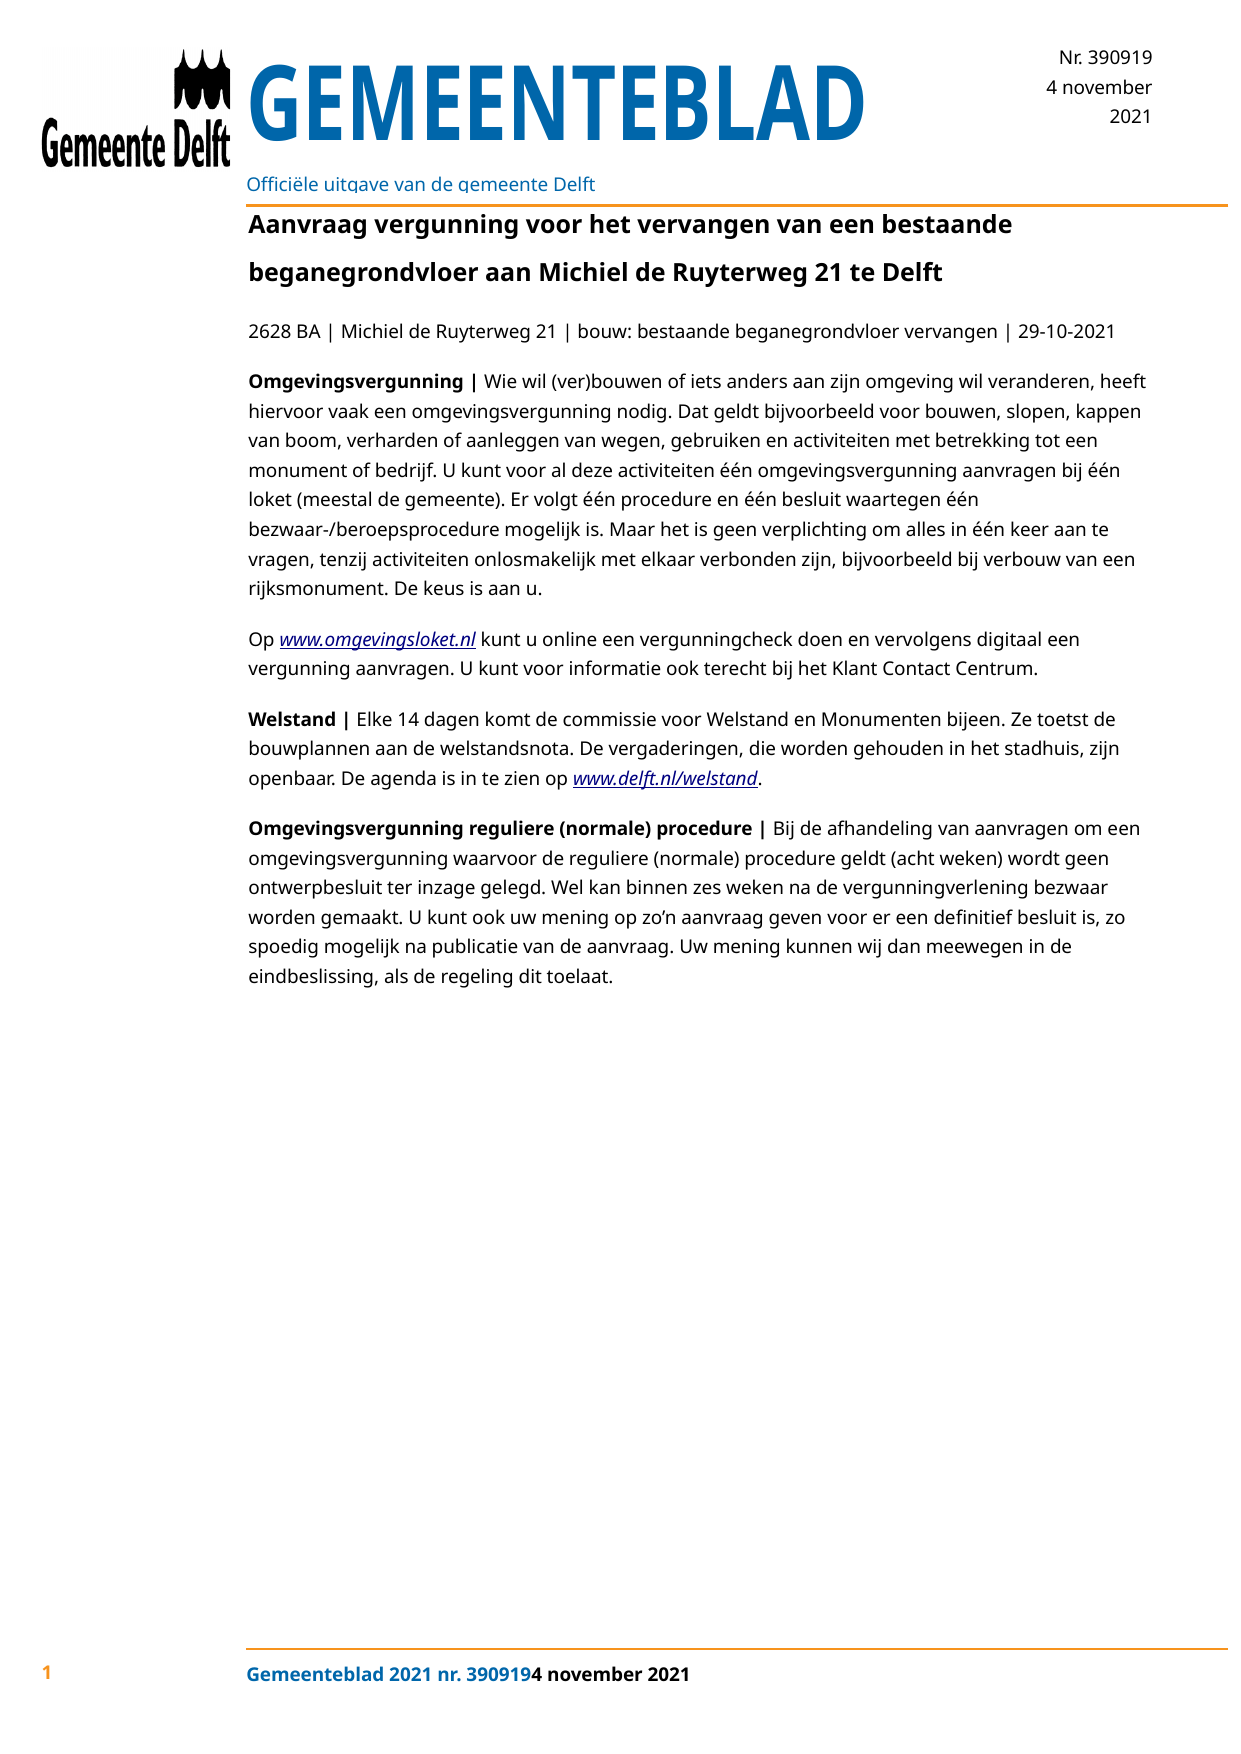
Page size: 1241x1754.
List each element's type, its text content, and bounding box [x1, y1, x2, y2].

text Omgevingsvergunning reguliere (normale) procedure | Bij de afhandeling van aanvragen om een omgevingsvergunning waarvoor de reguliere (normale) procedure geldt (acht weken) wordt geen ontwerpbesluit ter inzage gelegd. Wel kan binnen zes weken na de vergunningverlening bezwaar worden gemaakt. U kunt ook uw mening op zo’n aanvraag geven voor er een definitief besluit is, zo spoedig mogelijk na publicatie van de aanvraag. Uw mening kunnen wij dan meewegen in de eindbeslissing, als de regeling dit toelaat. [248, 815, 1152, 989]
picture [41, 47, 231, 172]
text Op www.omgevingsloket.nl kunt u online een vergunningcheck doen en vervolgens digitaal een vergunning aanvragen. U kunt voor informatie ook terecht bij het Klant Contact Centrum. [248, 626, 1152, 681]
text Omgevingsvergunning | Wie wil (ver)bouwen of iets anders aan zijn omgeving wil veranderen, heeft hiervoor vaak een omgevingsvergunning nodig. Dat geldt bijvoorbeeld voor bouwen, slopen, kappen van boom, verharden of aanleggen van wegen, gebruiken en activiteiten met betrekking tot een monument of bedrijf. U kunt voor al deze activiteiten één omgevingsvergunning aanvragen bij één loket (meestal de gemeente). Er volgt één procedure en één besluit waartegen één bezwaar-/beroepsprocedure mogelijk is. Maar het is geen verplichting om alles in één keer aan te vragen, tenzij activiteiten onlosmakelijk met elkaar verbonden zijn, bijvoorbeeld bij verbouw van een rijksmonument. De keus is aan u. [248, 368, 1152, 601]
text Welstand | Elke 14 dagen komt de commissie voor Welstand en Monumenten bijeen. Ze toetst de bouwplannen aan de welstandsnota. De vergaderingen, die worden gehouden in het stadhuis, zijn openbaar. De agenda is in te zien op www.delft.nl/welstand. [248, 706, 1152, 791]
text 2628 BA | Michiel de Ruyterweg 21 | bouw: bestaande beganegrondvloer vervangen | 29-10-2021 [248, 318, 1152, 344]
text Aanvraag vergunning voor het vervangen van een bestaande beganegrondvloer aan Michiel de Ruyterweg 21 te Delft [248, 207, 1152, 288]
